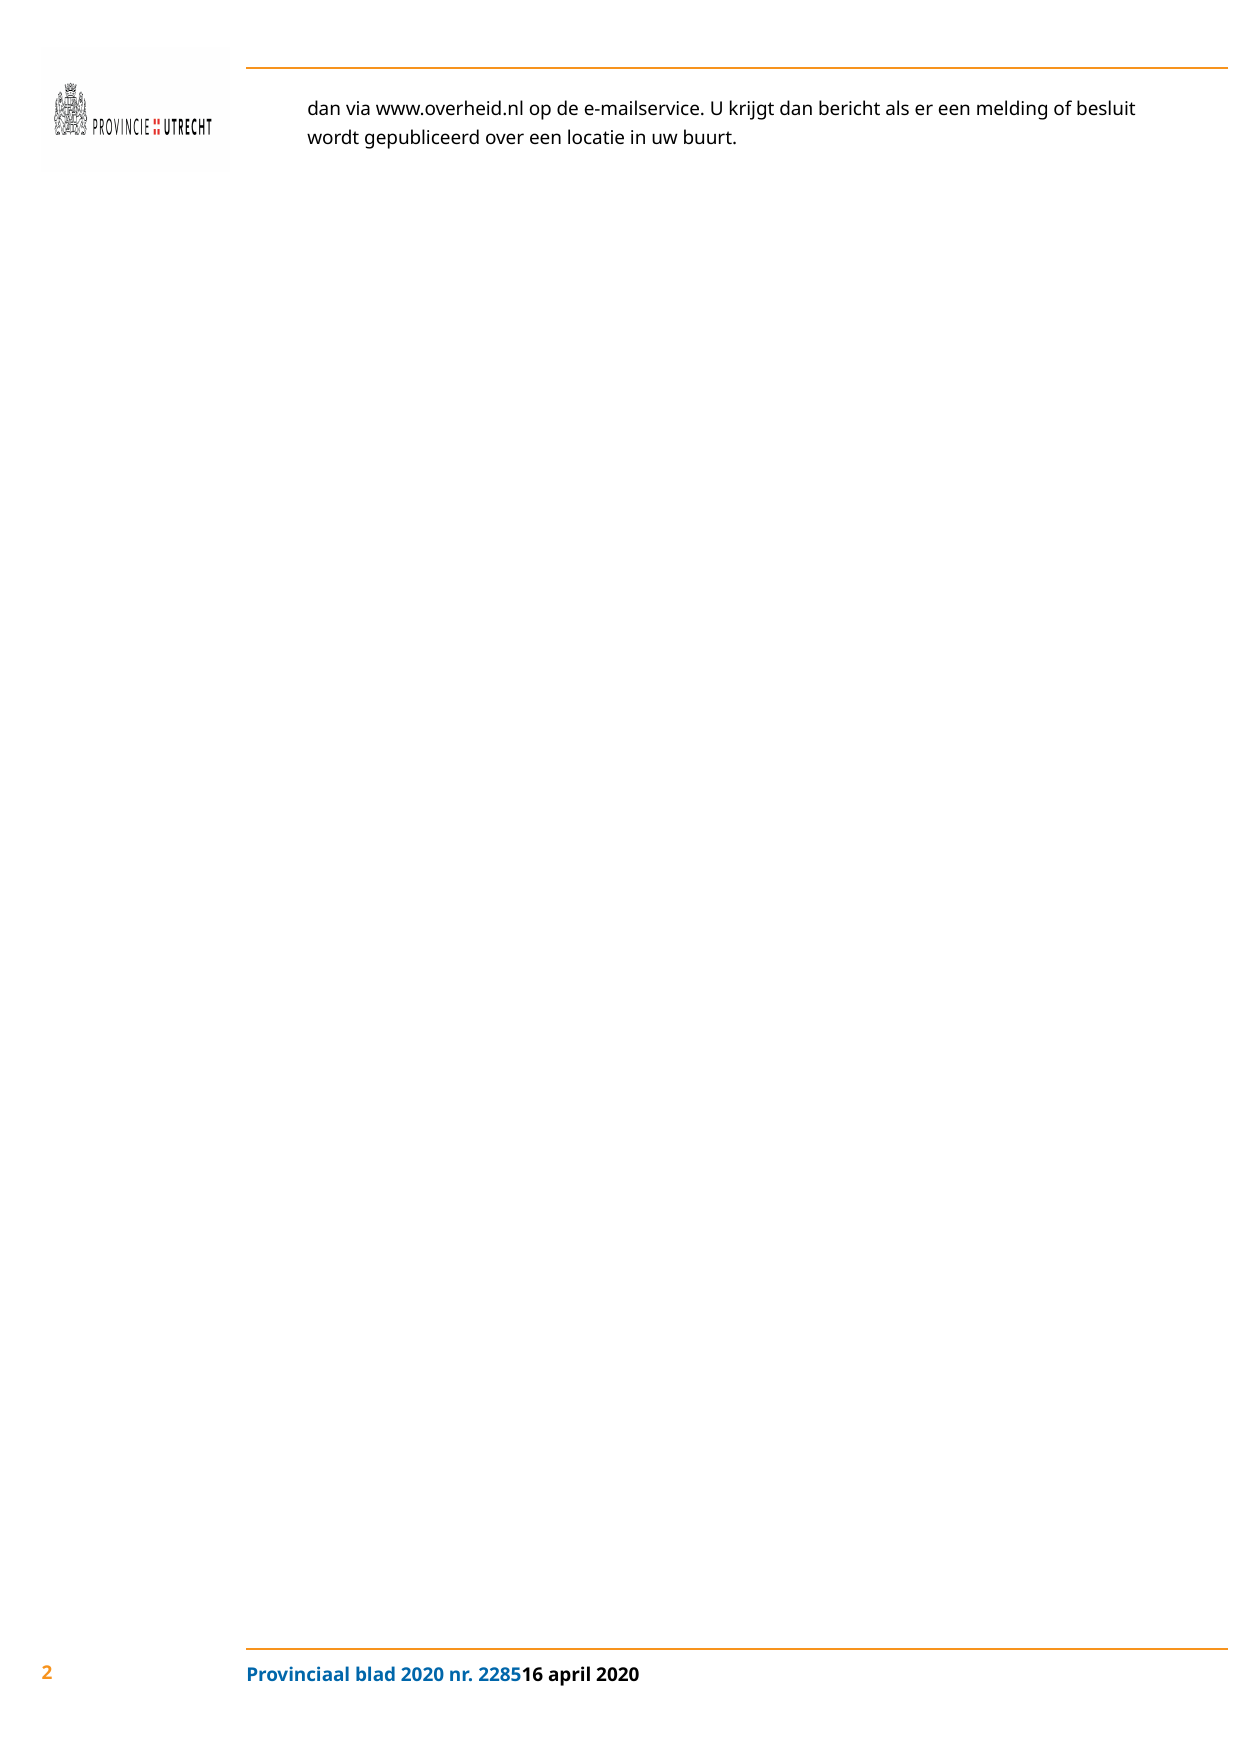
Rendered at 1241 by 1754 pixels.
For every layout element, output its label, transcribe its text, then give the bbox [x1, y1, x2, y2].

picture [41, 47, 231, 172]
list dan via www.overheid.nl op de e-mailservice. U krijgt dan bericht als er een melding of besluit wordt gepubliceerd over een locatie in uw buurt. [248, 95, 1152, 150]
